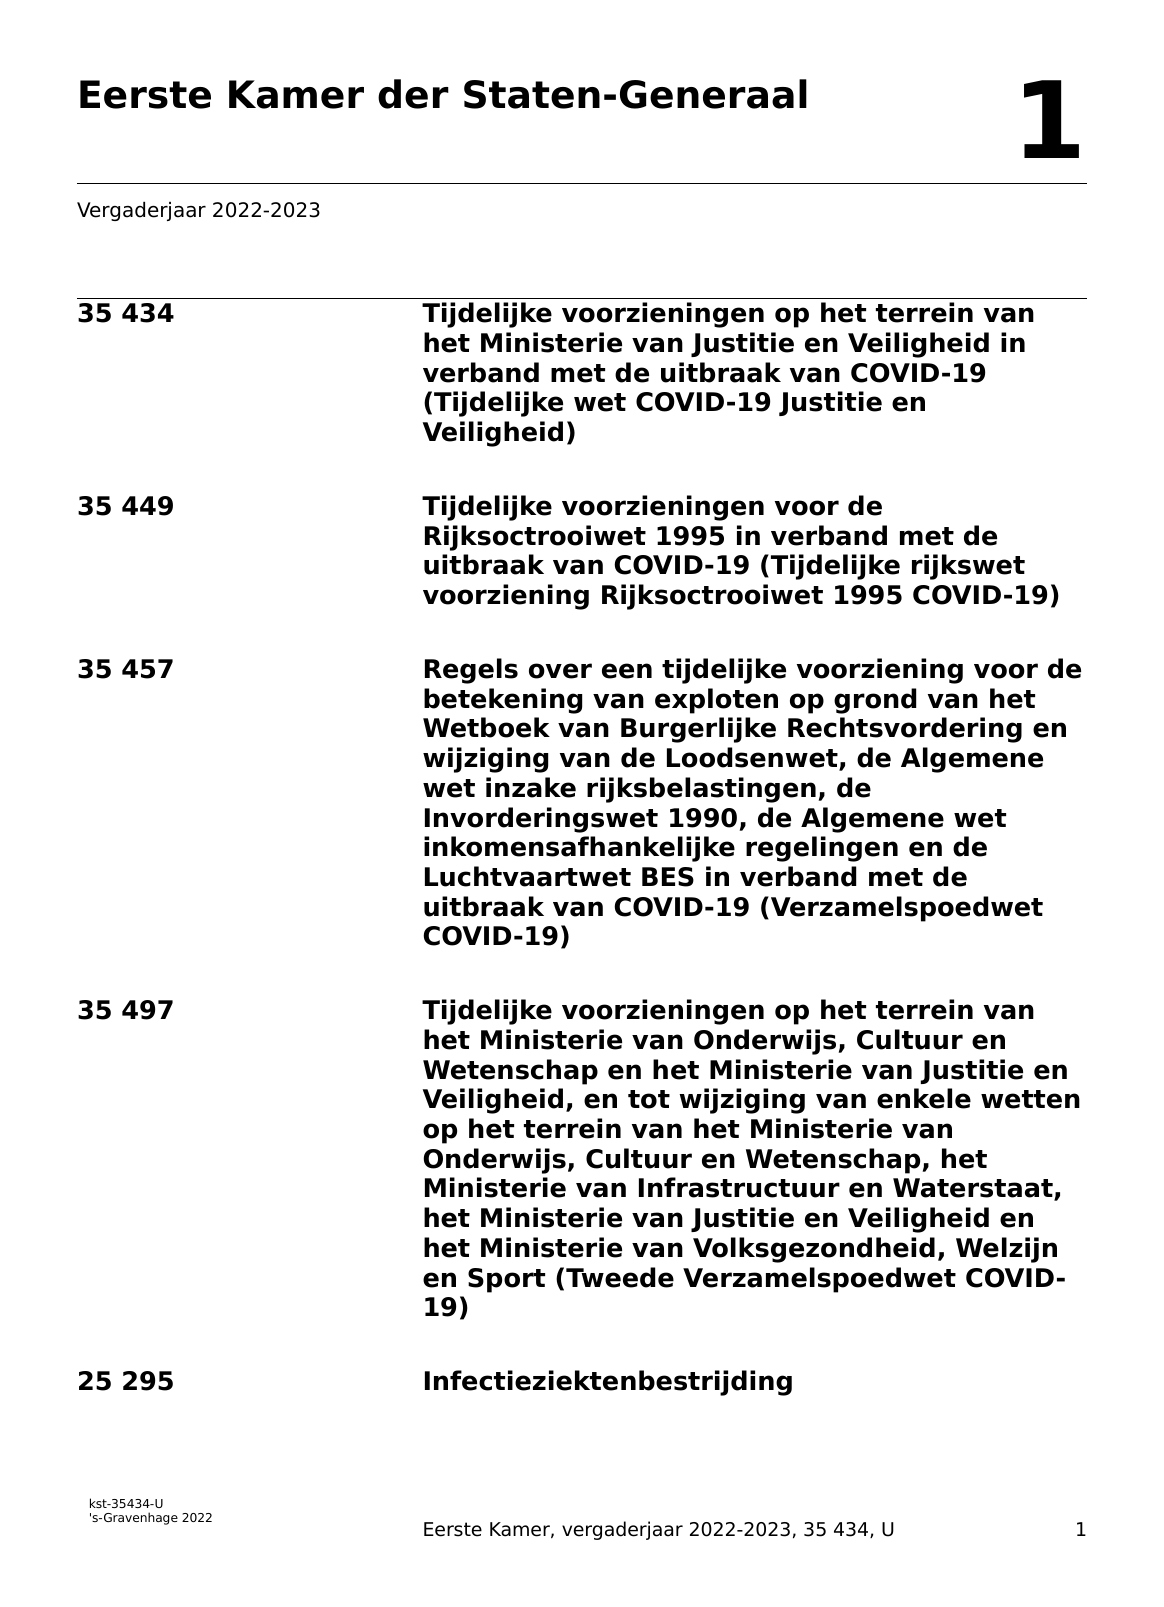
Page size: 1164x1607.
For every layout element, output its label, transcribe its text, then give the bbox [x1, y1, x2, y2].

subtitle 35 434 Tijdelijke voorzieningen op het terrein van het Ministerie van Justitie en Veiligheid in verband met de uitbraak van COVID-19 (Tijdelijke wet COVID-19 Justitie en Veiligheid) [77, 299, 1087, 447]
table_cell Vergaderjaar 2022-2023 [77, 184, 1087, 298]
text kst-35434-U [88, 1497, 323, 1511]
text 's-Gravenhage 2022 [88, 1511, 323, 1525]
subtitle 25 295 Infectieziektenbestrijding [77, 1367, 1087, 1397]
table_header 1 [886, 59, 1087, 183]
table_header Eerste Kamer der Staten-Generaal [77, 59, 886, 183]
subtitle 35 449 Tijdelijke voorzieningen voor de Rijksoctrooiwet 1995 in verband met de uitbraak van COVID-19 (Tijdelijke rijkswet voorziening Rijksoctrooiwet 1995 COVID-19) [77, 492, 1087, 611]
subtitle 35 457 Regels over een tijdelijke voorziening voor de betekening van exploten op grond van het Wetboek van Burgerlijke Rechtsvordering en wijziging van de Loodsenwet, de Algemene wet inzake rijksbelastingen, de Invorderingswet 1990, de Algemene wet inkomensafhankelijke regelingen en de Luchtvaartwet BES in verband met de uitbraak van COVID-19 (Verzamelspoedwet COVID-19) [77, 655, 1087, 952]
subtitle 35 497 Tijdelijke voorzieningen op het terrein van het Ministerie van Onderwijs, Cultuur en Wetenschap en het Ministerie van Justitie en Veiligheid, en tot wijziging van enkele wetten op het terrein van het Ministerie van Onderwijs, Cultuur en Wetenschap, het Ministerie van Infrastructuur en Waterstaat, het Ministerie van Justitie en Veiligheid en het Ministerie van Volksgezondheid, Welzijn en Sport (Tweede Verzamelspoedwet COVID-19) [77, 996, 1087, 1323]
